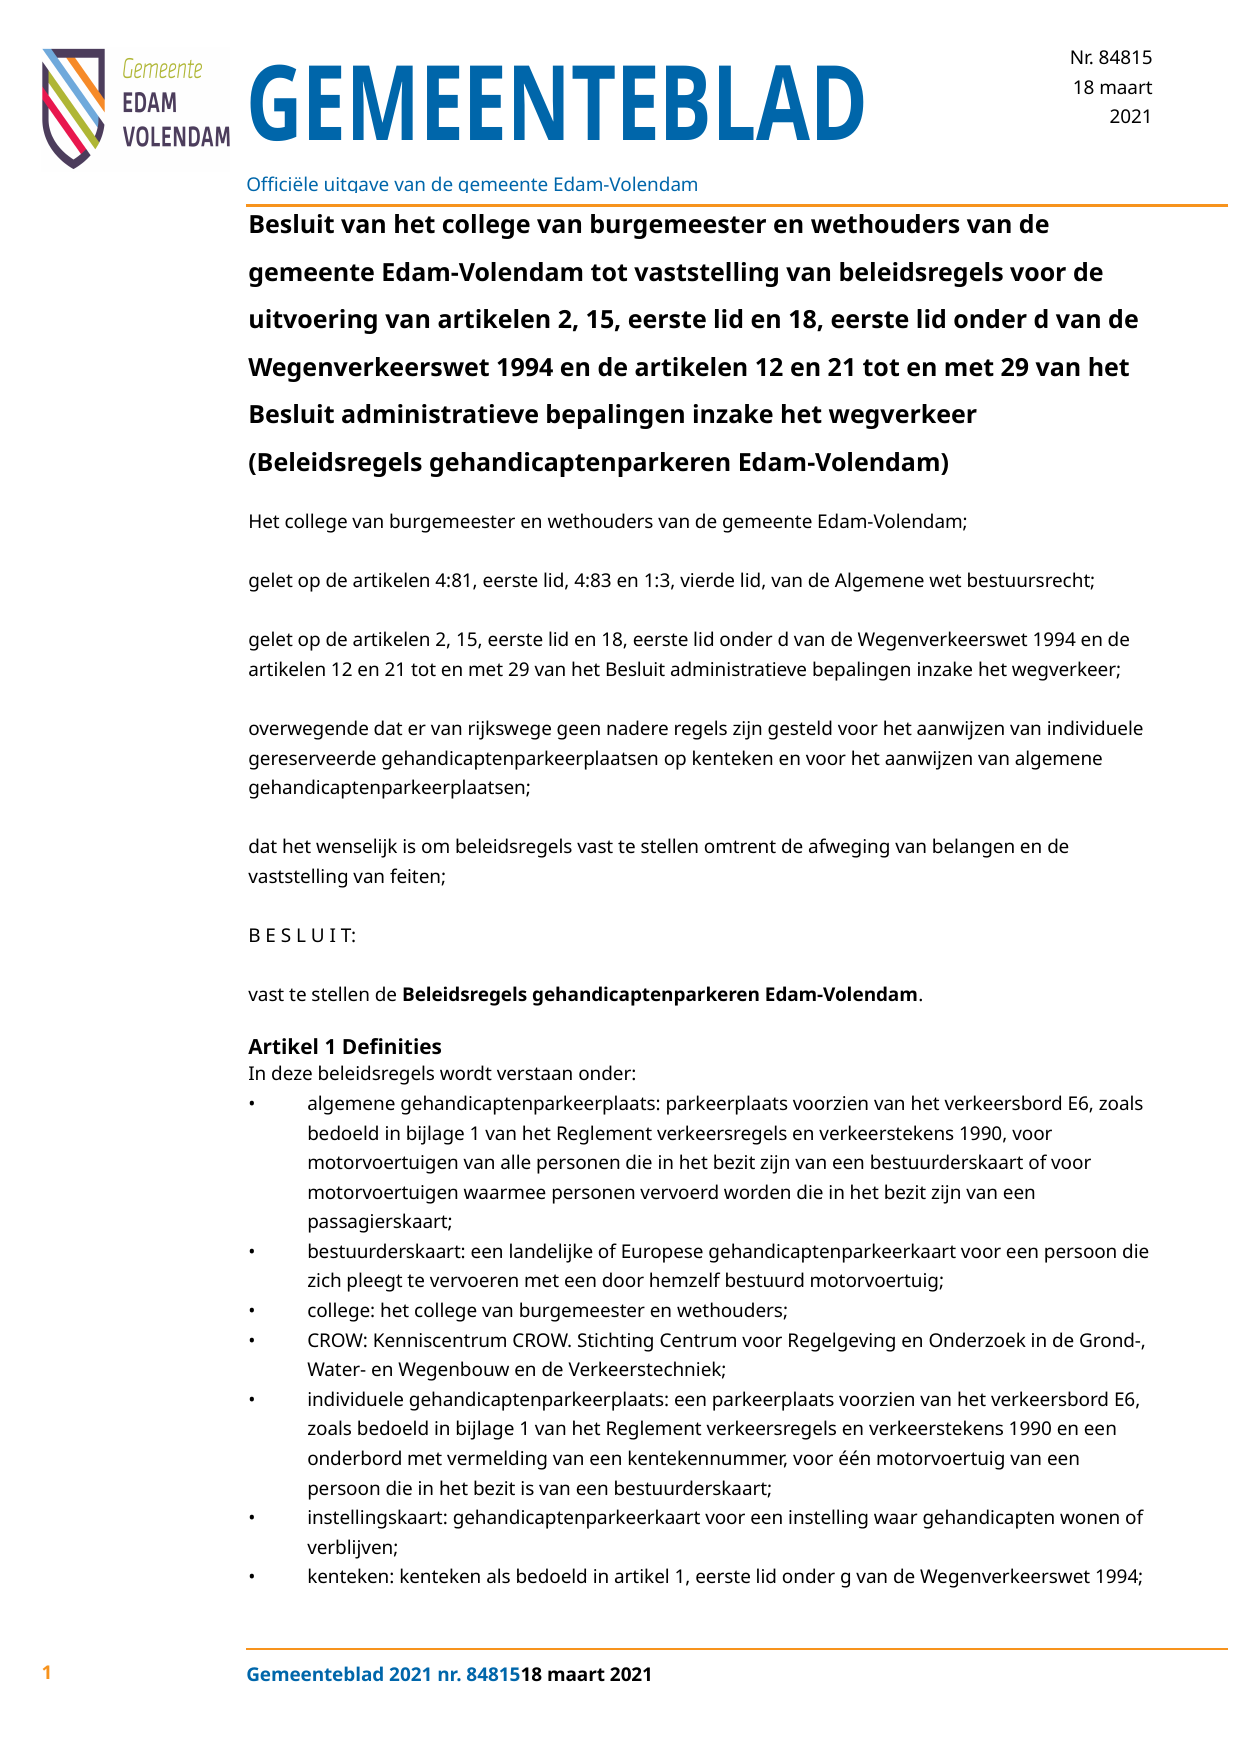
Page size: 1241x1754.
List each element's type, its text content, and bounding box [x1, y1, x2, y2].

text B E S L U I T: [248, 922, 1152, 948]
text vast te stellen de Beleidsregels gehandicaptenparkeren Edam-Volendam. [248, 982, 1152, 1007]
text Besluit van het college van burgemeester en wethouders van de gemeente Edam-Volendam tot vaststelling van beleidsregels voor de uitvoering van artikelen 2, 15, eerste lid en 18, eerste lid onder d van de Wegenverkeerswet 1994 en de artikelen 12 en 21 tot en met 29 van het Besluit administratieve bepalingen inzake het wegverkeer (Beleidsregels gehandicaptenparkeren Edam-Volendam) [248, 207, 1152, 479]
text gelet op de artikelen 2, 15, eerste lid en 18, eerste lid onder d van de Wegenverkeerswet 1994 en de artikelen 12 en 21 tot en met 29 van het Besluit administratieve bepalingen inzake het wegverkeer; [248, 627, 1152, 682]
list CROW: Kenniscentrum CROW. Stichting Centrum voor Regelgeving en Onderzoek in de Grond-, Water- en Wegenbouw en de Verkeerstechniek; [248, 1327, 1152, 1382]
text In deze beleidsregels wordt verstaan onder: [248, 1061, 1152, 1086]
list individuele gehandicaptenparkeerplaats: een parkeerplaats voorzien van het verkeersbord E6, zoals bedoeld in bijlage 1 van het Reglement verkeersregels en verkeerstekens 1990 en een onderbord met vermelding van een kentekennummer, voor één motorvoertuig van een persoon die in het bezit is van een bestuurderskaart; [248, 1386, 1152, 1500]
list algemene gehandicaptenparkeerplaats: parkeerplaats voorzien van het verkeersbord E6, zoals bedoeld in bijlage 1 van het Reglement verkeersregels en verkeerstekens 1990, voor motorvoertuigen van alle personen die in het bezit zijn van een bestuurderskaart of voor motorvoertuigen waarmee personen vervoerd worden die in het bezit zijn van een passagierskaart; [248, 1090, 1152, 1234]
list college: het college van burgemeester en wethouders; [248, 1297, 1152, 1323]
text Het college van burgemeester en wethouders van de gemeente Edam-Volendam; [248, 508, 1152, 534]
list instellingskaart: gehandicaptenparkeerkaart voor een instelling waar gehandicapten wonen of verblijven; [248, 1504, 1152, 1559]
picture [41, 47, 231, 172]
list bestuurderskaart: een landelijke of Europese gehandicaptenparkeerkaart voor een persoon die zich pleegt te vervoeren met een door hemzelf bestuurd motorvoertuig; [248, 1238, 1152, 1293]
text overwegende dat er van rijkswege geen nadere regels zijn gesteld voor het aanwijzen van individuele gereserveerde gehandicaptenparkeerplaatsen op kenteken en voor het aanwijzen van algemene gehandicaptenparkeerplaatsen; [248, 715, 1152, 800]
text Artikel 1 Definities [248, 1032, 1152, 1061]
text gelet op de artikelen 4:81, eerste lid, 4:83 en 1:3, vierde lid, van de Algemene wet bestuursrecht; [248, 567, 1152, 593]
text dat het wenselijk is om beleidsregels vast te stellen omtrent de afweging van belangen en de vaststelling van feiten; [248, 834, 1152, 889]
list kenteken: kenteken als bedoeld in artikel 1, eerste lid onder g van de Wegenverkeerswet 1994; [248, 1563, 1152, 1589]
